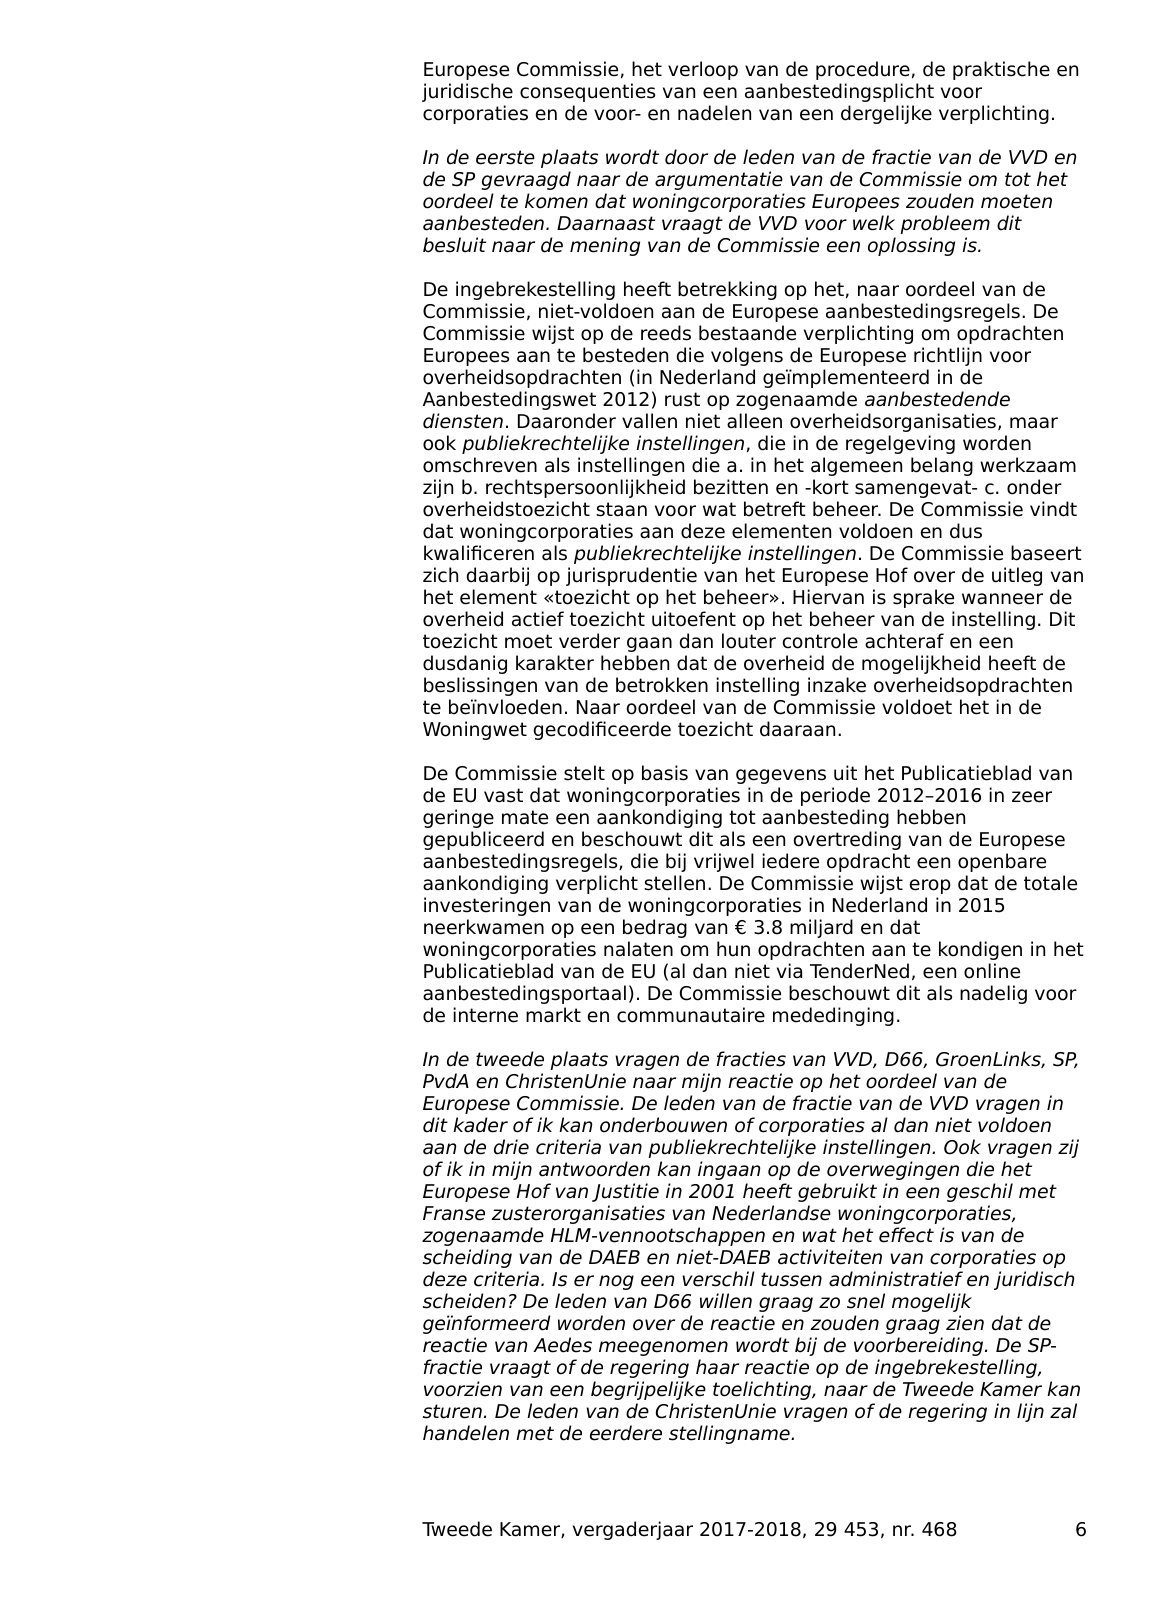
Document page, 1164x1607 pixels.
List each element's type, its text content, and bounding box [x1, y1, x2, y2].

text In de tweede plaats vragen de fracties van VVD, D66, GroenLinks, SP, PvdA en ChristenUnie naar mijn reactie op het oordeel van de Europese Commissie. De leden van de fractie van de VVD vragen in dit kader of ik kan onderbouwen of corporaties al dan niet voldoen aan de drie criteria van publiekrechtelijke instellingen. Ook vragen zij of ik in mijn antwoorden kan ingaan op de overwegingen die het Europese Hof van Justitie in 2001 heeft gebruikt in een geschil met Franse zusterorganisaties van Nederlandse woningcorporaties, zogenaamde HLM-vennootschappen en wat het effect is van de scheiding van de DAEB en niet-DAEB activiteiten van corporaties op deze criteria. Is er nog een verschil tussen administratief en juridisch scheiden? De leden van D66 willen graag zo snel mogelijk geïnformeerd worden over de reactie en zouden graag zien dat de reactie van Aedes meegenomen wordt bij de voorbereiding. De SP-fractie vraagt of de regering haar reactie op de ingebrekestelling, voorzien van een begrijpelijke toelichting, naar de Tweede Kamer kan sturen. De leden van de ChristenUnie vragen of de regering in lijn zal handelen met de eerdere stellingname. [422, 1049, 1087, 1444]
text De ingebrekestelling heeft betrekking op het, naar oordeel van de Commissie, niet-voldoen aan de Europese aanbestedingsregels. De Commissie wijst op de reeds bestaande verplichting om opdrachten Europees aan te besteden die volgens de Europese richtlijn voor overheidsopdrachten (in Nederland geïmplementeerd in de Aanbestedingswet 2012) rust op zogenaamde aanbestedende diensten. Daaronder vallen niet alleen overheidsorganisaties, maar ook publiekrechtelijke instellingen, die in de regelgeving worden omschreven als instellingen die a. in het algemeen belang werkzaam zijn b. rechtspersoonlijkheid bezitten en -kort samengevat- c. onder overheidstoezicht staan voor wat betreft beheer. De Commissie vindt dat woningcorporaties aan deze elementen voldoen en dus kwalificeren als publiekrechtelijke instellingen. De Commissie baseert zich daarbij op jurisprudentie van het Europese Hof over de uitleg van het element «toezicht op het beheer». Hiervan is sprake wanneer de overheid actief toezicht uitoefent op het beheer van de instelling. Dit toezicht moet verder gaan dan louter controle achteraf en een dusdanig karakter hebben dat de overheid de mogelijkheid heeft de beslissingen van de betrokken instelling inzake overheidsopdrachten te beïnvloeden. Naar oordeel van de Commissie voldoet het in de Woningwet gecodificeerde toezicht daaraan. [422, 279, 1087, 741]
text In de eerste plaats wordt door de leden van de fractie van de VVD en de SP gevraagd naar de argumentatie van de Commissie om tot het oordeel te komen dat woningcorporaties Europees zouden moeten aanbesteden. Daarnaast vraagt de VVD voor welk probleem dit besluit naar de mening van de Commissie een oplossing is. [422, 147, 1087, 257]
text De Commissie stelt op basis van gegevens uit het Publicatieblad van de EU vast dat woningcorporaties in de periode 2012–2016 in zeer geringe mate een aankondiging tot aanbesteding hebben gepubliceerd en beschouwt dit als een overtreding van de Europese aanbestedingsregels, die bij vrijwel iedere opdracht een openbare aankondiging verplicht stellen. De Commissie wijst erop dat de totale investeringen van de woningcorporaties in Nederland in 2015 neerkwamen op een bedrag van € 3.8 miljard en dat woningcorporaties nalaten om hun opdrachten aan te kondigen in het Publicatieblad van de EU (al dan niet via TenderNed, een online aanbestedingsportaal). De Commissie beschouwt dit als nadelig voor de interne markt en communautaire mededinging. [422, 763, 1087, 1027]
text Europese Commissie, het verloop van de procedure, de praktische en juridische consequenties van een aanbestedingsplicht voor corporaties en de voor- en nadelen van een dergelijke verplichting. [422, 59, 1087, 125]
